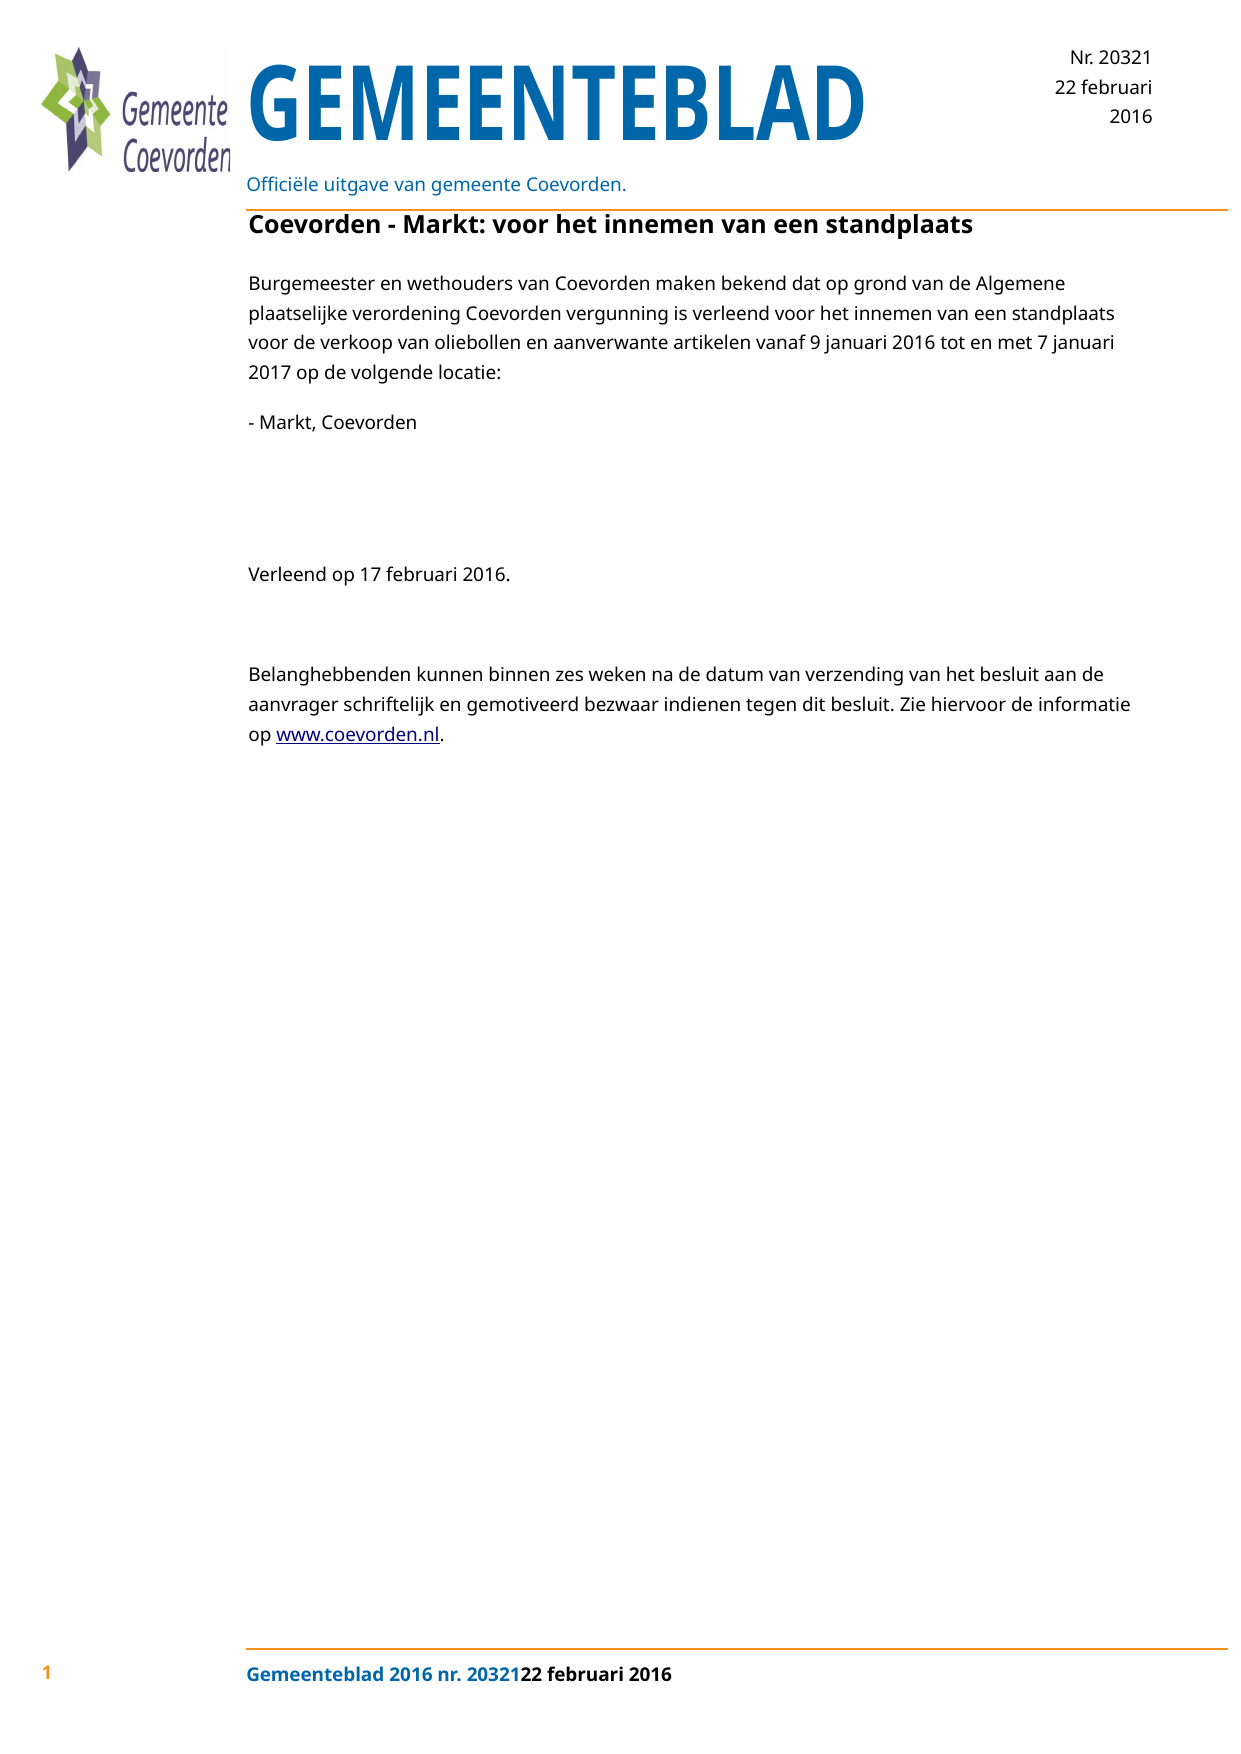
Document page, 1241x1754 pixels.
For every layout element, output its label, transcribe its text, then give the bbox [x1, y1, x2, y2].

text Belanghebbenden kunnen binnen zes weken na de datum van verzending van het besluit aan de aanvrager schriftelijk en gemotiveerd bezwaar indienen tegen dit besluit. Zie hiervoor de informatie op www.coevorden.nl. [248, 662, 1152, 746]
text - Markt, Coevorden [248, 409, 1152, 435]
text Coevorden - Markt: voor het innemen van een standplaats [248, 211, 1152, 241]
text Burgemeester en wethouders van Coevorden maken bekend dat op grond van de Algemene plaatselijke verordening Coevorden vergunning is verleend voor het innemen van een standplaats voor de verkoop van oliebollen en aanverwante artikelen vanaf 9 januari 2016 tot en met 7 januari 2017 op de volgende locatie: [248, 270, 1152, 385]
text Verleend op 17 februari 2016. [248, 561, 1152, 586]
picture [41, 47, 231, 172]
